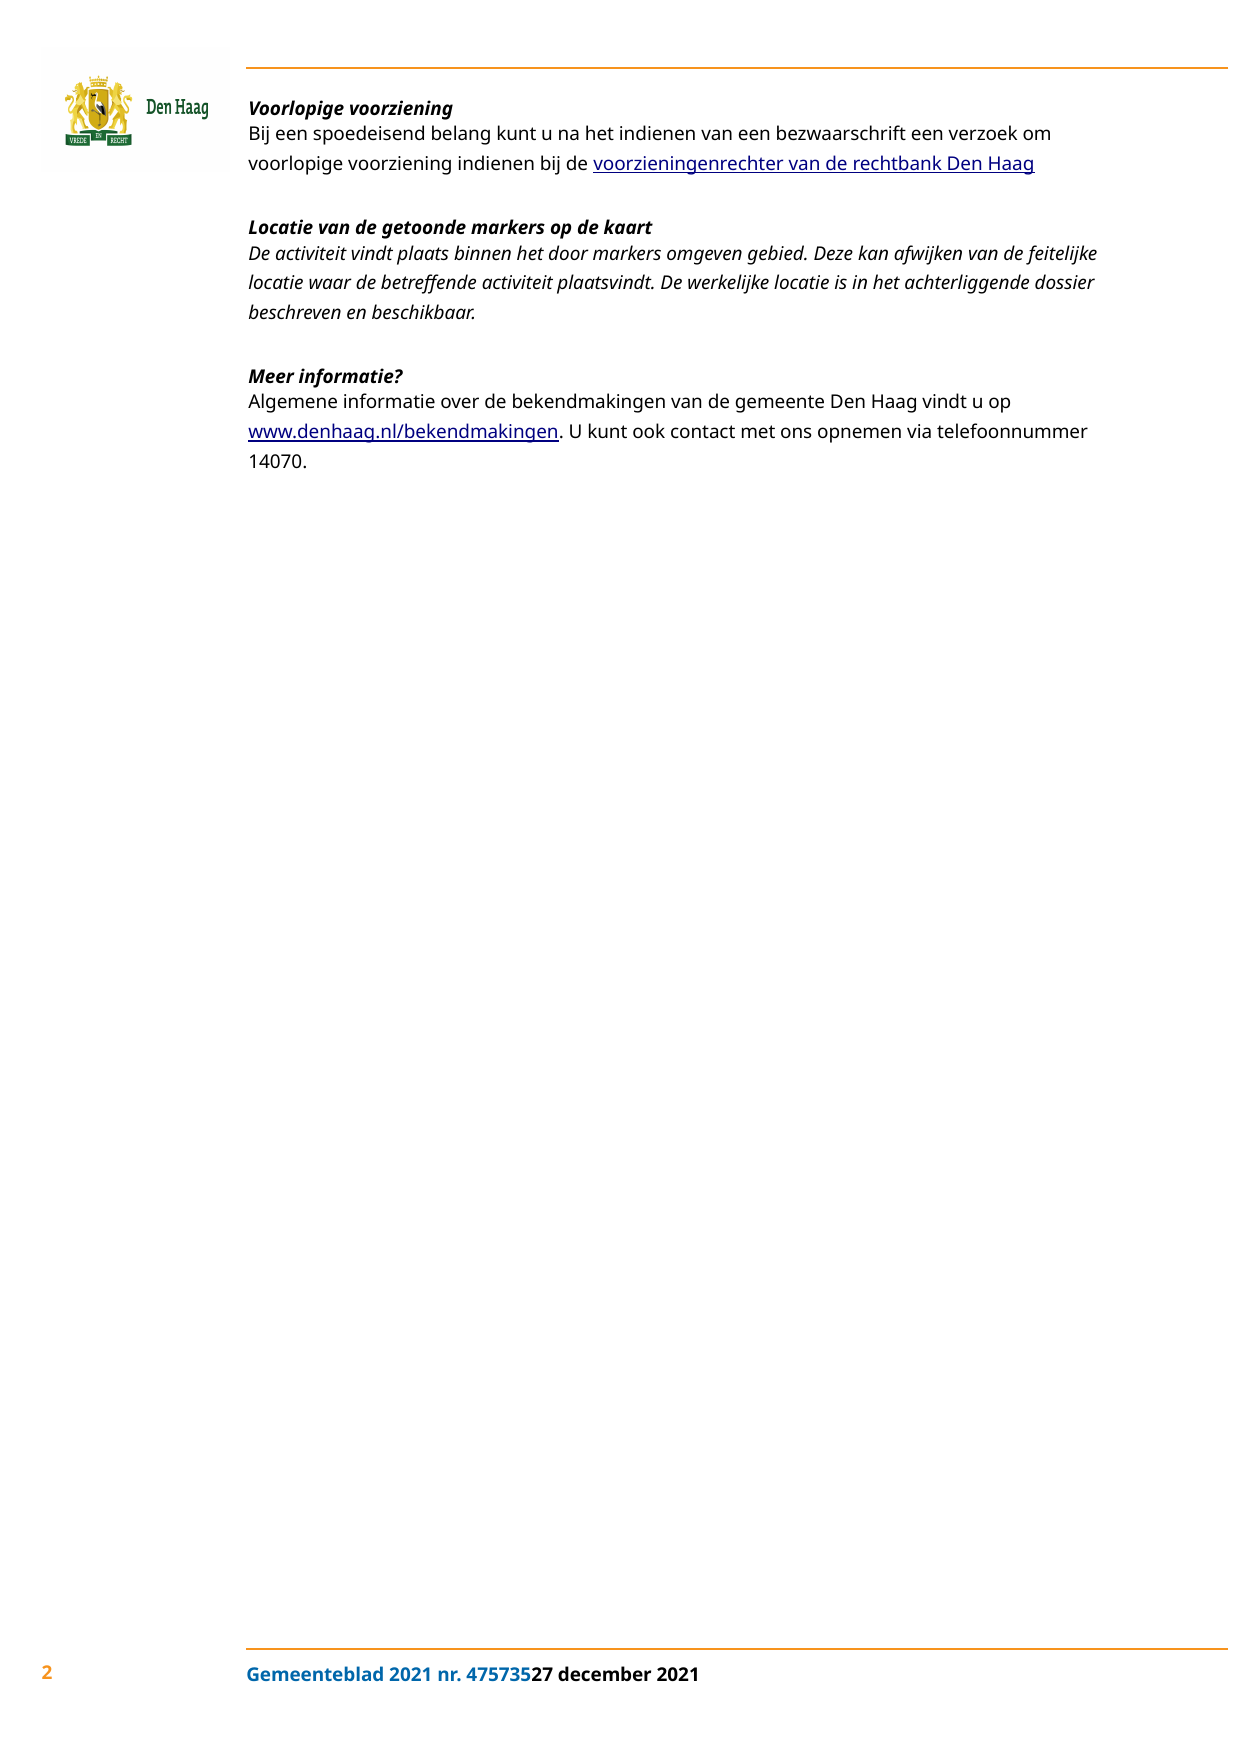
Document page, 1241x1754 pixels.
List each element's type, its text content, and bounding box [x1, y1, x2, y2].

text Voorlopige voorziening [248, 95, 1152, 121]
text Bij een spoedeisend belang kunt u na het indienen van een bezwaarschrift een verzoek om voorlopige voorziening indienen bij de voorzieningenrechter van de rechtbank Den Haag [248, 121, 1152, 176]
text Meer informatie? [248, 363, 1152, 389]
text De activiteit vindt plaats binnen het door markers omgeven gebied. Deze kan afwijken van de feitelijke locatie waar de betreffende activiteit plaatsvindt. De werkelijke locatie is in het achterliggende dossier beschreven en beschikbaar. [248, 240, 1152, 325]
picture [41, 47, 231, 172]
text Locatie van de getoonde markers op de kaart [248, 214, 1152, 240]
text Algemene informatie over de bekendmakingen van de gemeente Den Haag vindt u op www.denhaag.nl/bekendmakingen. U kunt ook contact met ons opnemen via telefoonnummer 14070. [248, 389, 1152, 473]
